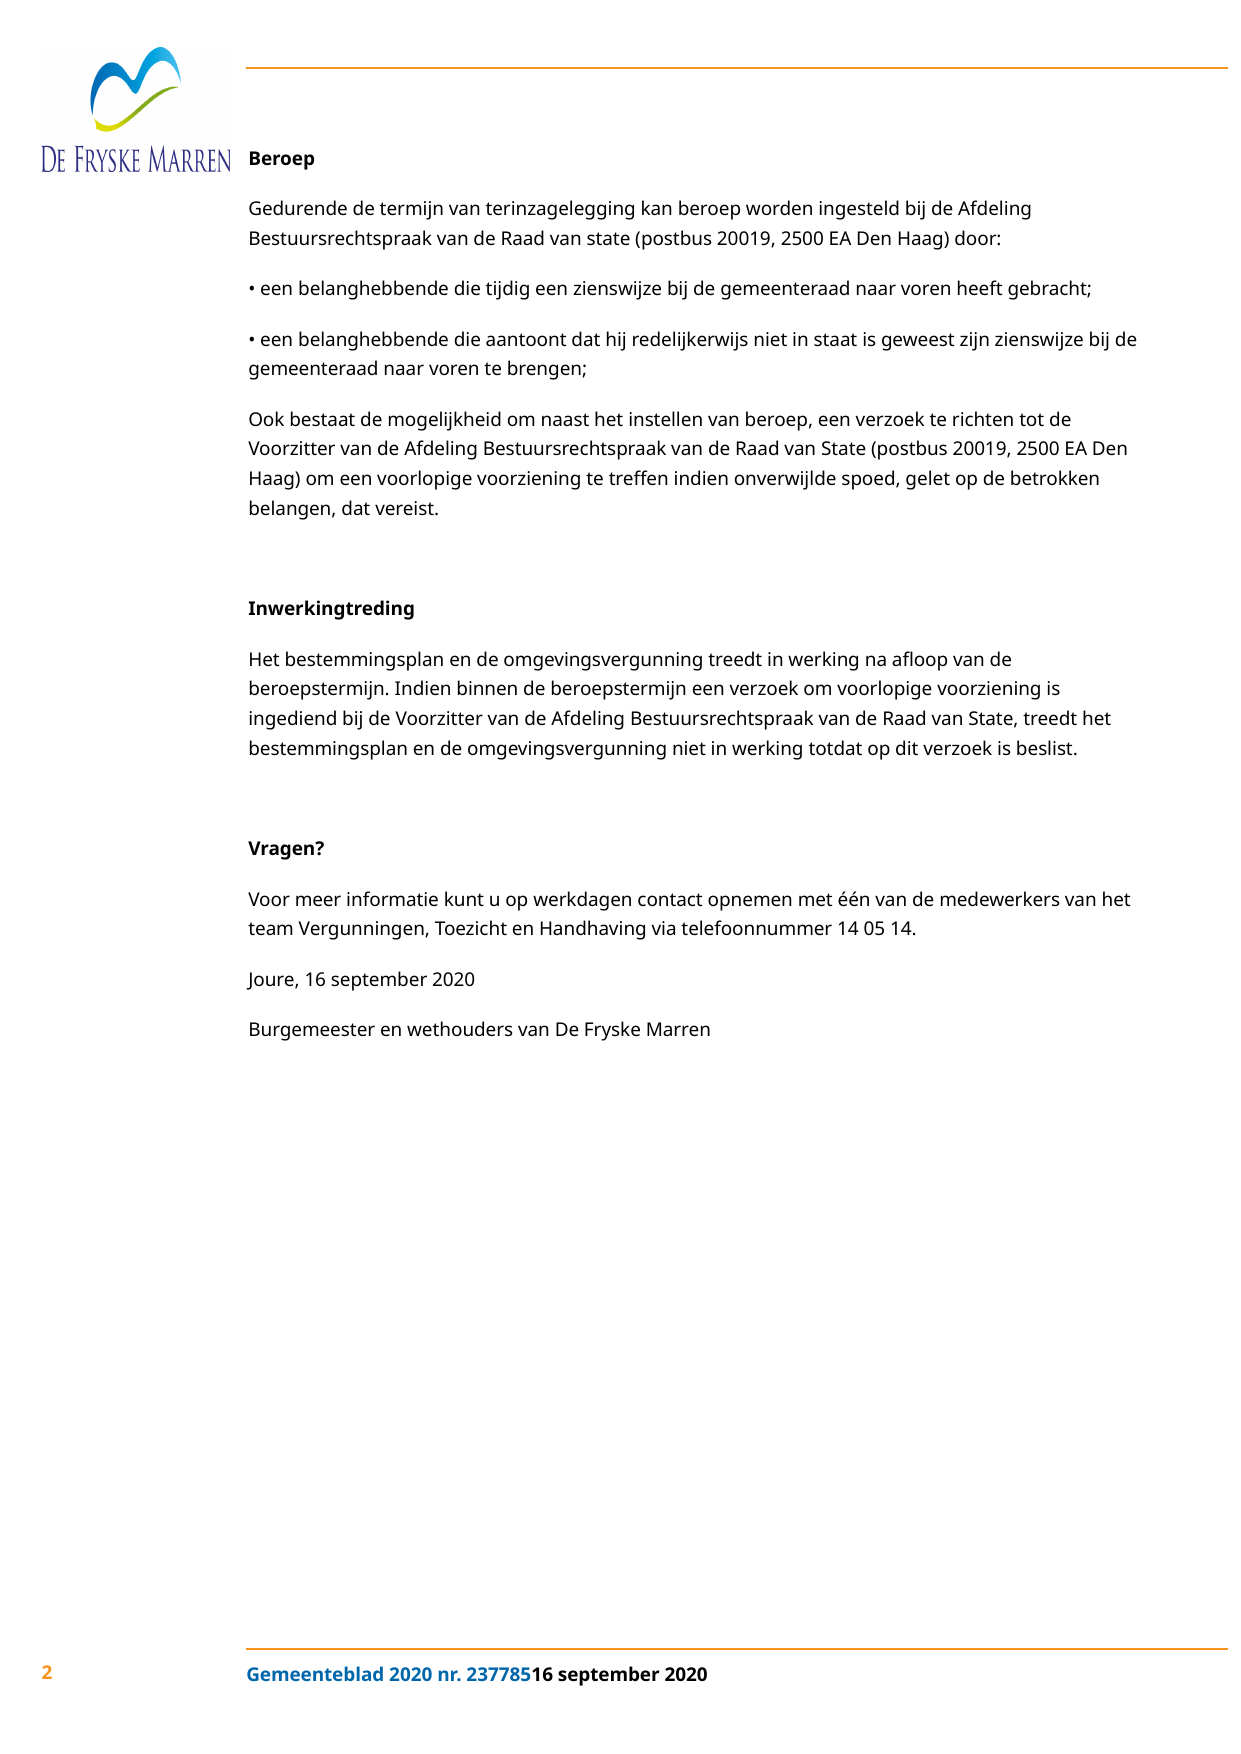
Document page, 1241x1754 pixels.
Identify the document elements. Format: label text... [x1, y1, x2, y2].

text Ook bestaat de mogelijkheid om naast het instellen van beroep, een verzoek te richten tot de Voorzitter van de Afdeling Bestuursrechtspraak van de Raad van State (postbus 20019, 2500 EA Den Haag) om een voorlopige voorziening te treffen indien onverwijlde spoed, gelet op de betrokken belangen, dat vereist. [248, 406, 1152, 521]
text Het bestemmingsplan en de omgevingsvergunning treedt in werking na afloop van de beroepstermijn. Indien binnen de beroepstermijn een verzoek om voorlopige voorziening is ingediend bij de Voorzitter van de Afdeling Bestuursrechtspraak van de Raad van State, treedt het bestemmingsplan en de omgevingsvergunning niet in werking totdat op dit verzoek is beslist. [248, 646, 1152, 761]
text Vragen? [248, 836, 1152, 861]
text • een belanghebbende die tijdig een zienswijze bij de gemeenteraad naar voren heeft gebracht; [248, 276, 1152, 301]
text Joure, 16 september 2020 [248, 966, 1152, 992]
text Voor meer informatie kunt u op werkdagen contact opnemen met één van de medewerkers van het team Vergunningen, Toezicht en Handhaving via telefoonnummer 14 05 14. [248, 886, 1152, 941]
text Burgemeester en wethouders van De Fryske Marren [248, 1016, 1152, 1042]
text Gedurende de termijn van terinzagelegging kan beroep worden ingesteld bij de Afdeling Bestuursrechtspraak van de Raad van state (postbus 20019, 2500 EA Den Haag) door: [248, 196, 1152, 251]
text Inwerkingtreding [248, 596, 1152, 621]
text • een belanghebbende die aantoont dat hij redelijkerwijs niet in staat is geweest zijn zienswijze bij de gemeenteraad naar voren te brengen; [248, 326, 1152, 381]
picture [41, 47, 231, 172]
text Beroep [248, 145, 1152, 171]
